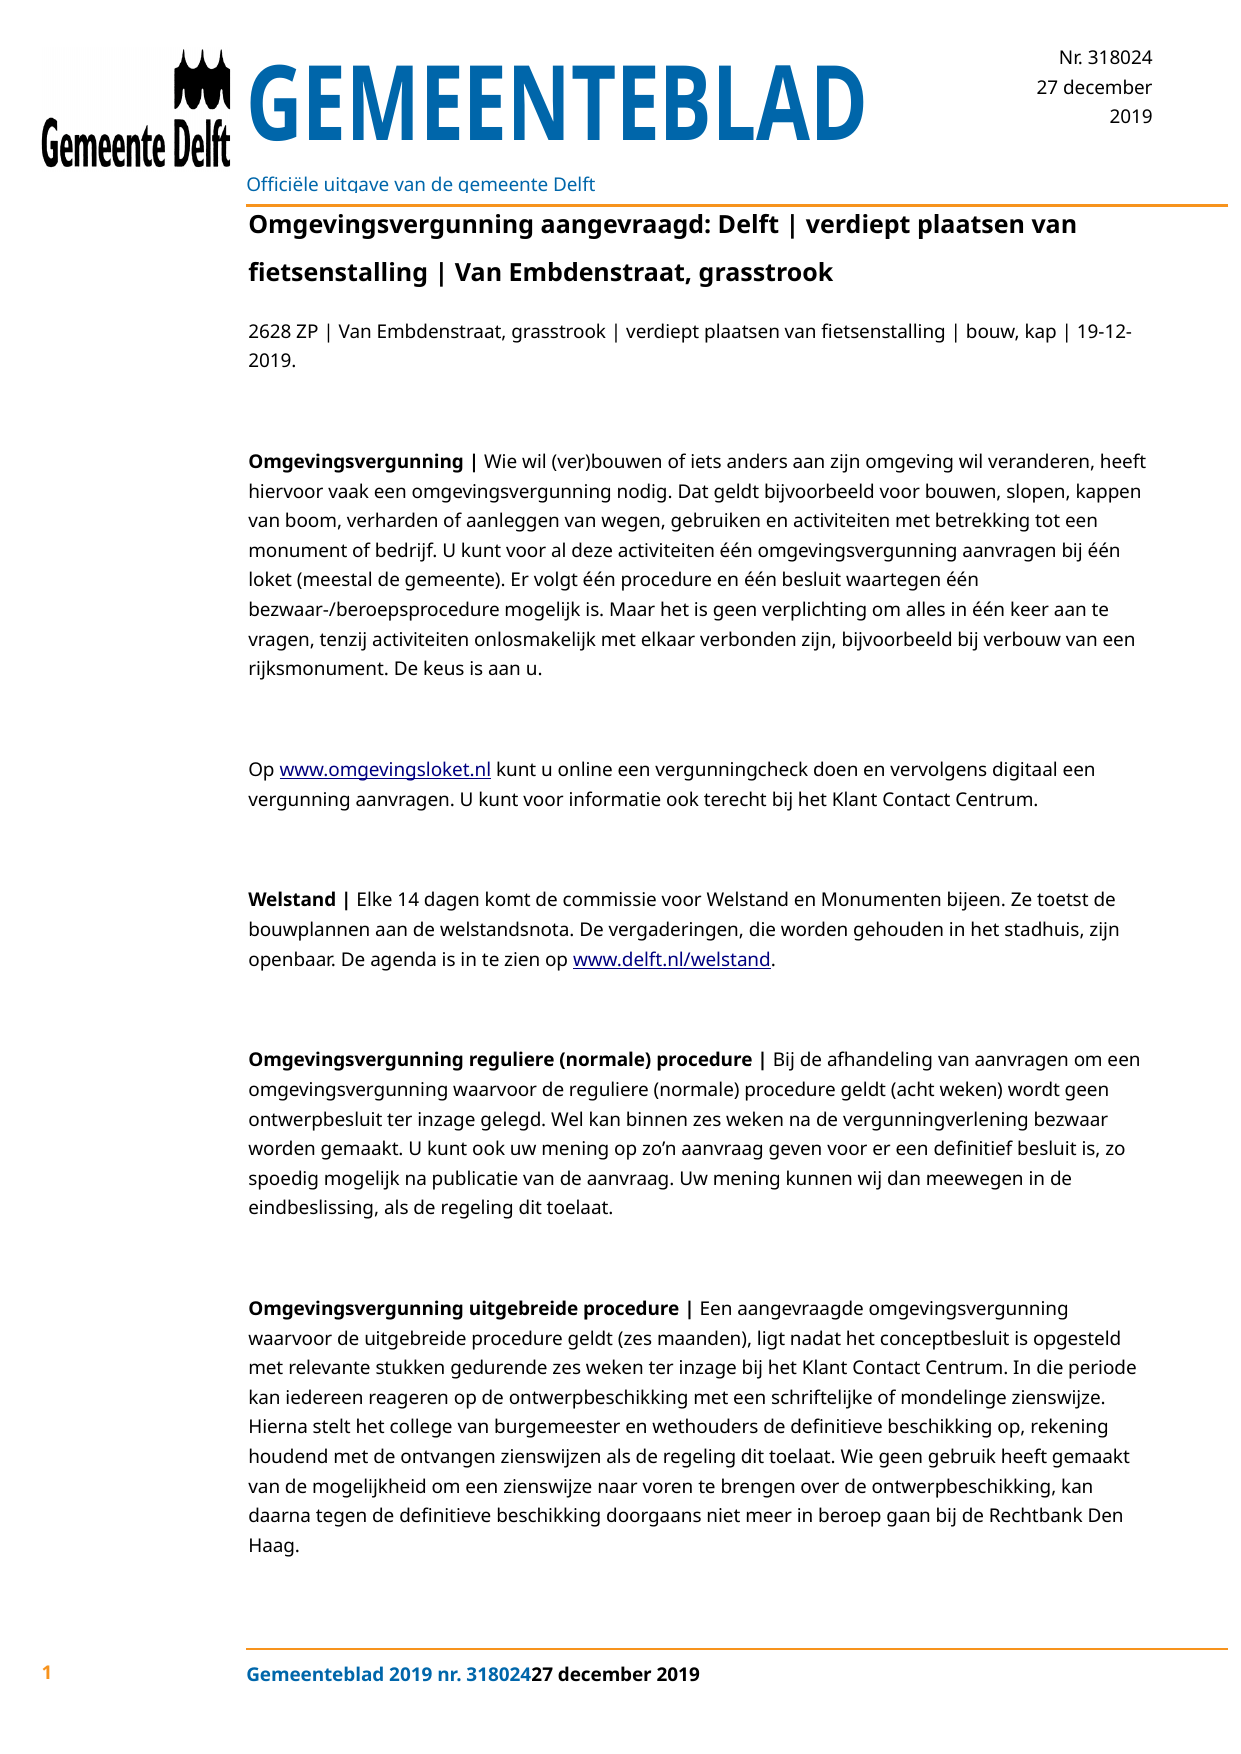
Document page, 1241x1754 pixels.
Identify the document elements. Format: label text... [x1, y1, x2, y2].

text Op www.omgevingsloket.nl kunt u online een vergunningcheck doen en vervolgens digitaal een vergunning aanvragen. U kunt voor informatie ook terecht bij het Klant Contact Centrum. [248, 756, 1152, 812]
picture [41, 47, 231, 172]
text Omgevingsvergunning | Wie wil (ver)bouwen of iets anders aan zijn omgeving wil veranderen, heeft hiervoor vaak een omgevingsvergunning nodig. Dat geldt bijvoorbeeld voor bouwen, slopen, kappen van boom, verharden of aanleggen van wegen, gebruiken en activiteiten met betrekking tot een monument of bedrijf. U kunt voor al deze activiteiten één omgevingsvergunning aanvragen bij één loket (meestal de gemeente). Er volgt één procedure en één besluit waartegen één bezwaar-/beroepsprocedure mogelijk is. Maar het is geen verplichting om alles in één keer aan te vragen, tenzij activiteiten onlosmakelijk met elkaar verbonden zijn, bijvoorbeeld bij verbouw van een rijksmonument. De keus is aan u. [248, 448, 1152, 681]
text Omgevingsvergunning aangevraagd: Delft | verdiept plaatsen van fietsenstalling | Van Embdenstraat, grasstrook [248, 207, 1152, 288]
text Omgevingsvergunning reguliere (normale) procedure | Bij de afhandeling van aanvragen om een omgevingsvergunning waarvoor de reguliere (normale) procedure geldt (acht weken) wordt geen ontwerpbesluit ter inzage gelegd. Wel kan binnen zes weken na de vergunningverlening bezwaar worden gemaakt. U kunt ook uw mening op zo’n aanvraag geven voor er een definitief besluit is, zo spoedig mogelijk na publicatie van de aanvraag. Uw mening kunnen wij dan meewegen in de eindbeslissing, als de regeling dit toelaat. [248, 1047, 1152, 1220]
text Omgevingsvergunning uitgebreide procedure | Een aangevraagde omgevingsvergunning waarvoor de uitgebreide procedure geldt (zes maanden), ligt nadat het conceptbesluit is opgesteld met relevante stukken gedurende zes weken ter inzage bij het Klant Contact Centrum. In die periode kan iedereen reageren op de ontwerpbeschikking met een schriftelijke of mondelinge zienswijze. Hierna stelt het college van burgemeester en wethouders de definitieve beschikking op, rekening houdend met de ontvangen zienswijzen als de regeling dit toelaat. Wie geen gebruik heeft gemaakt van de mogelijkheid om een zienswijze naar voren te brengen over de ontwerpbeschikking, kan daarna tegen de definitieve beschikking doorgaans niet meer in beroep gaan bij de Rechtbank Den Haag. [248, 1295, 1152, 1558]
text 2628 ZP | Van Embdenstraat, grasstrook | verdiept plaatsen van fietsenstalling | bouw, kap | 19-12-2019. [248, 318, 1152, 373]
text Welstand | Elke 14 dagen komt de commissie voor Welstand en Monumenten bijeen. Ze toetst de bouwplannen aan de welstandsnota. De vergaderingen, die worden gehouden in het stadhuis, zijn openbaar. De agenda is in te zien op www.delft.nl/welstand. [248, 887, 1152, 972]
